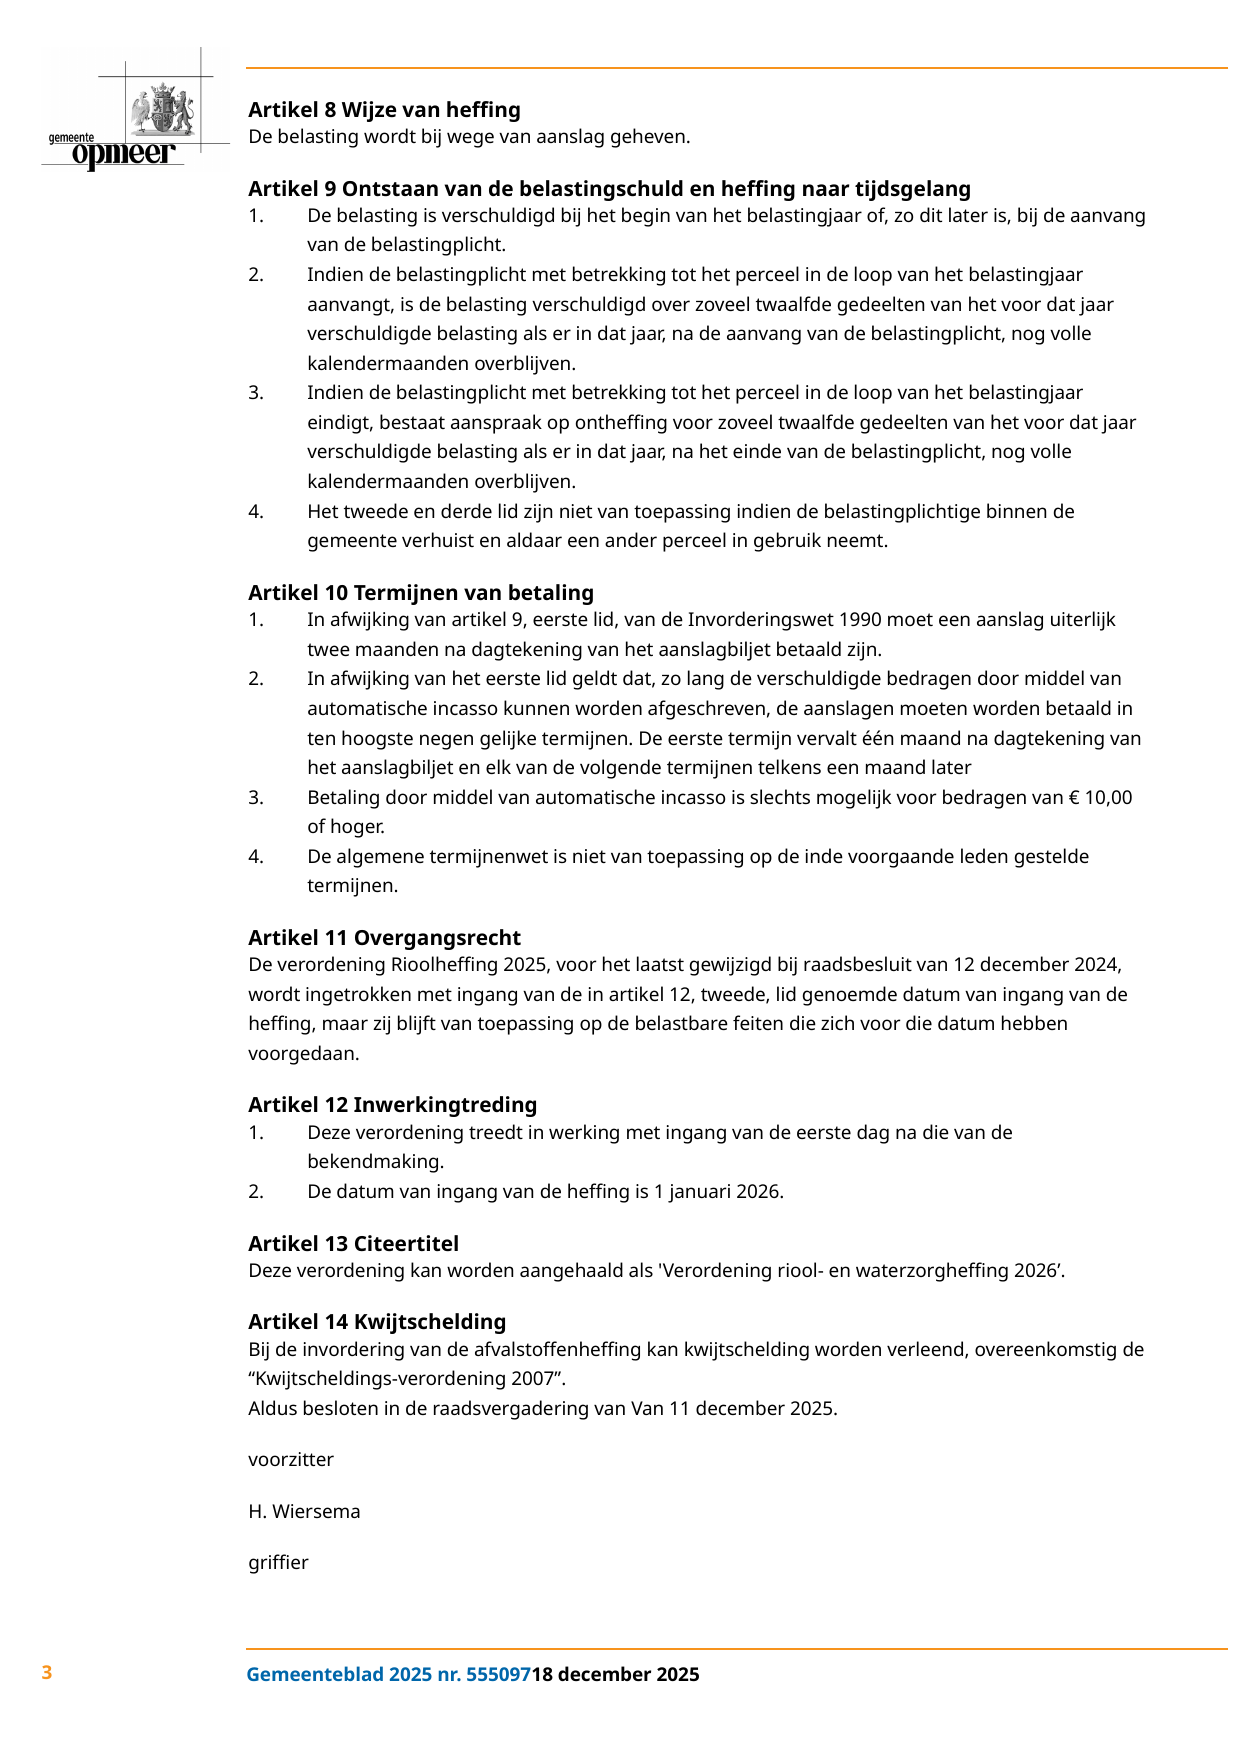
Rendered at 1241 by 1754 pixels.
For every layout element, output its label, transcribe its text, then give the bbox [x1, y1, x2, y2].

list Indien de belastingplicht met betrekking tot het perceel in de loop van het belastingjaar eindigt, bestaat aanspraak op ontheffing voor zoveel twaalfde gedeelten van het voor dat jaar verschuldigde belasting als er in dat jaar, na het einde van de belastingplicht, nog volle kalendermaanden overblijven. [248, 379, 1152, 494]
text Artikel 11 Overgangsrecht [248, 923, 1152, 951]
text Artikel 14 Kwijtschelding [248, 1307, 1152, 1336]
text Artikel 13 Citeertitel [248, 1229, 1152, 1257]
list Het tweede en derde lid zijn niet van toepassing indien de belastingplichtige binnen de gemeente verhuist en aldaar een ander perceel in gebruik neemt. [248, 498, 1152, 553]
text Aldus besloten in de raadsvergadering van Van 11 december 2025. [248, 1395, 1152, 1421]
text griffier [248, 1549, 1152, 1575]
text Artikel 8 Wijze van heffing [248, 95, 1152, 123]
list In afwijking van artikel 9, eerste lid, van de Invorderingswet 1990 moet een aanslag uiterlijk twee maanden na dagtekening van het aanslagbiljet betaald zijn. [248, 606, 1152, 662]
list Betaling door middel van automatische incasso is slechts mogelijk voor bedragen van € 10,00 of hoger. [248, 784, 1152, 839]
text H. Wiersema [248, 1498, 1152, 1524]
text Deze verordening kan worden aangehaald als 'Verordening riool- en waterzorgheffing 2026’. [248, 1257, 1152, 1283]
list De belasting is verschuldigd bij het begin van het belastingjaar of, zo dit later is, bij de aanvang van de belastingplicht. [248, 202, 1152, 257]
picture [41, 47, 231, 172]
text Artikel 9 Ontstaan van de belastingschuld en heffing naar tijdsgelang [248, 174, 1152, 202]
text De verordening Rioolheffing 2025, voor het laatst gewijzigd bij raadsbesluit van 12 december 2024, wordt ingetrokken met ingang van de in artikel 12, tweede, lid genoemde datum van ingang van de heffing, maar zij blijft van toepassing op de belastbare feiten die zich voor die datum hebben voorgedaan. [248, 951, 1152, 1066]
text De belasting wordt bij wege van aanslag geheven. [248, 123, 1152, 149]
text Bij de invordering van de afvalstoffenheffing kan kwijtschelding worden verleend, overeenkomstig de “Kwijtscheldings-verordening 2007”. [248, 1336, 1152, 1391]
list De datum van ingang van de heffing is 1 januari 2026. [248, 1178, 1152, 1204]
text voorzitter [248, 1447, 1152, 1472]
text Artikel 10 Termijnen van betaling [248, 578, 1152, 606]
list Indien de belastingplicht met betrekking tot het perceel in de loop van het belastingjaar aanvangt, is de belasting verschuldigd over zoveel twaalfde gedeelten van het voor dat jaar verschuldigde belasting als er in dat jaar, na de aanvang van de belastingplicht, nog volle kalendermaanden overblijven. [248, 261, 1152, 376]
text Artikel 12 Inwerkingtreding [248, 1091, 1152, 1119]
list Deze verordening treedt in werking met ingang van de eerste dag na die van de bekendmaking. [248, 1119, 1152, 1174]
list De algemene termijnenwet is niet van toepassing op de inde voorgaande leden gestelde termijnen. [248, 843, 1152, 898]
list In afwijking van het eerste lid geldt dat, zo lang de verschuldigde bedragen door middel van automatische incasso kunnen worden afgeschreven, de aanslagen moeten worden betaald in ten hoogste negen gelijke termijnen. De eerste termijn vervalt één maand na dagtekening van het aanslagbiljet en elk van de volgende termijnen telkens een maand later [248, 666, 1152, 780]
